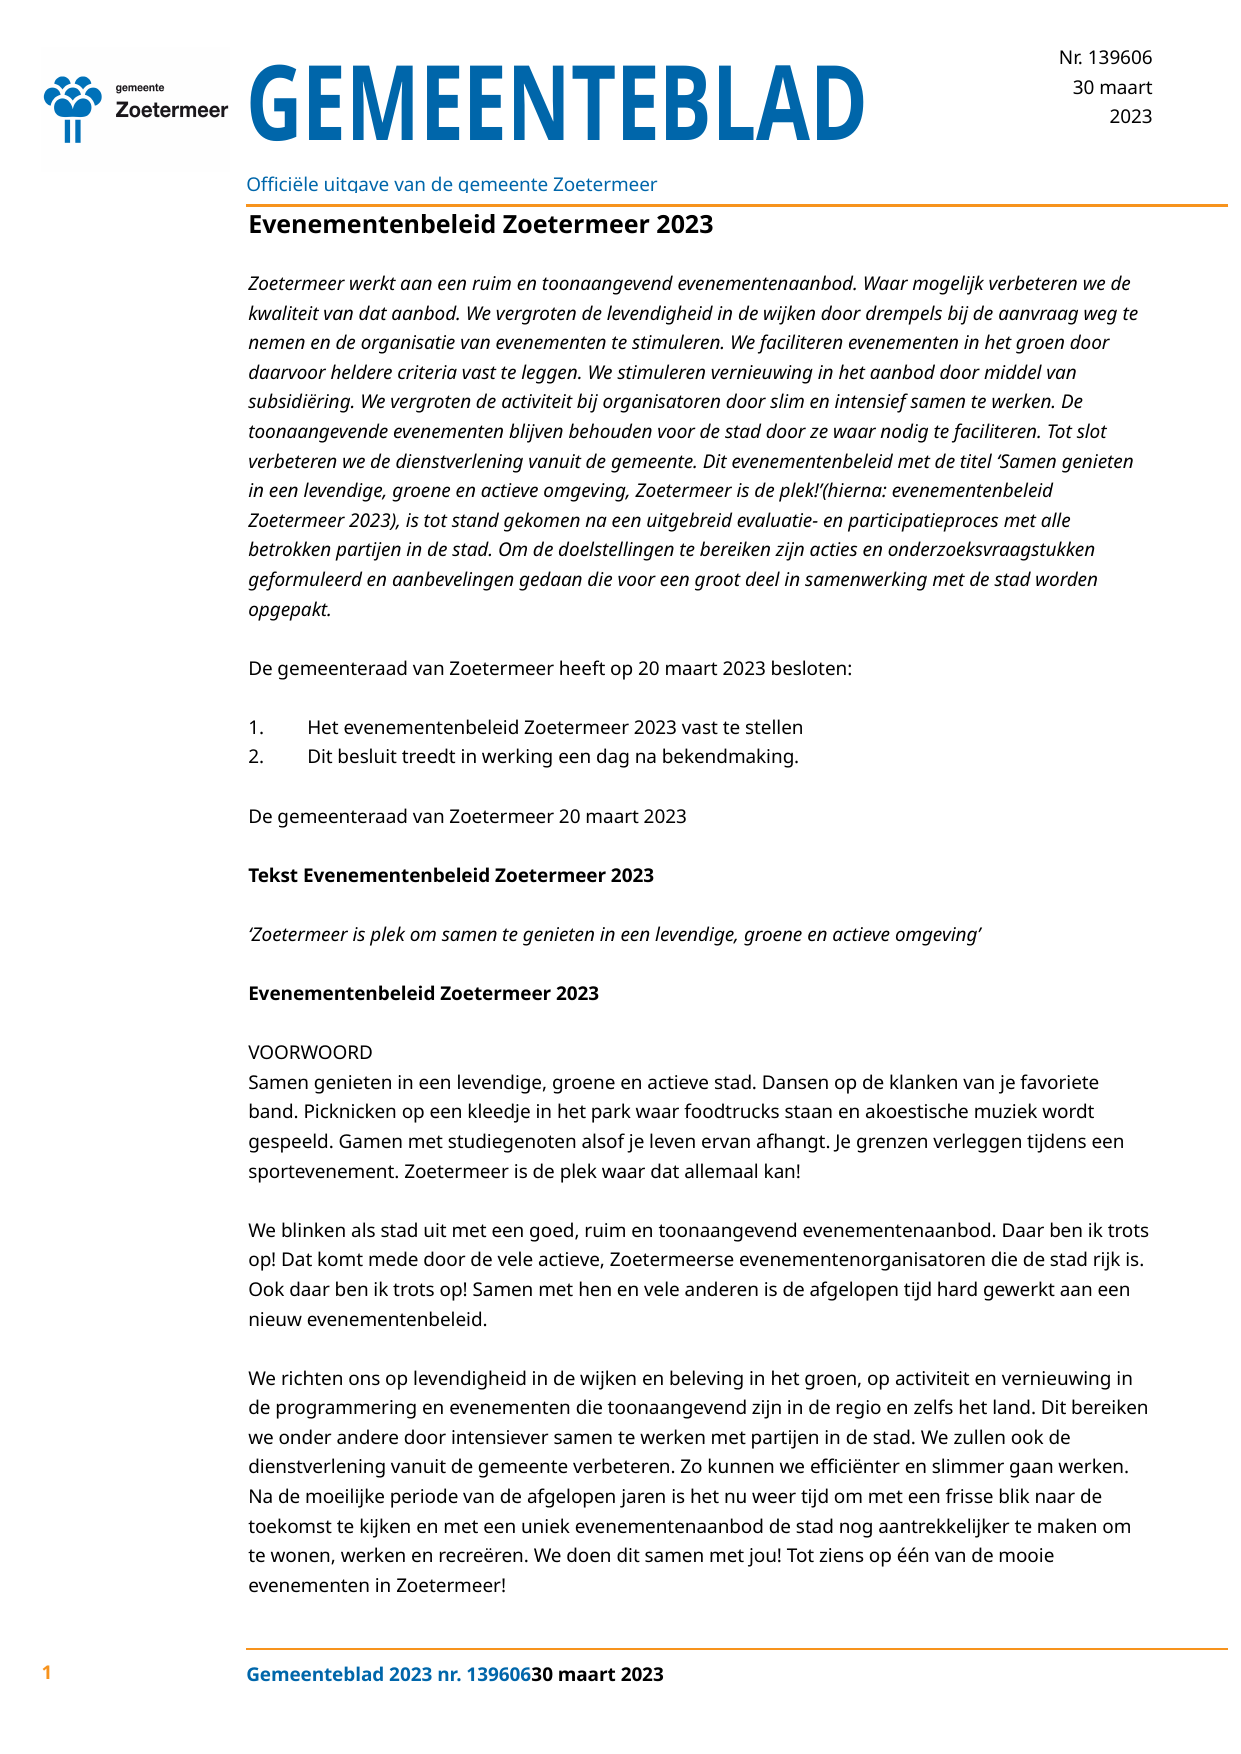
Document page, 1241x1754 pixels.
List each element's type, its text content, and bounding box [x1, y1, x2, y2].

text Tekst Evenementenbeleid Zoetermeer 2023 [248, 862, 1152, 888]
text De gemeenteraad van Zoetermeer 20 maart 2023 [248, 803, 1152, 828]
picture [41, 47, 231, 172]
list Dit besluit treedt in werking een dag na bekendmaking. [248, 744, 1152, 769]
text Samen genieten in een levendige, groene en actieve stad. Dansen op de klanken van je favoriete band. Picknicken op een kleedje in het park waar foodtrucks staan en akoestische muziek wordt gespeeld. Gamen met studiegenoten alsof je leven ervan afhangt. Je grenzen verleggen tijdens een sportevenement. Zoetermeer is de plek waar dat allemaal kan! [248, 1069, 1152, 1183]
text We richten ons op levendigheid in de wijken en beleving in het groen, op activiteit en vernieuwing in de programmering en evenementen die toonaangevend zijn in de regio en zelfs het land. Dit bereiken we onder andere door intensiever samen te werken met partijen in de stad. We zullen ook de dienstverlening vanuit de gemeente verbeteren. Zo kunnen we efficiënter en slimmer gaan werken. Na de moeilijke periode van de afgelopen jaren is het nu weer tijd om met een frisse blik naar de toekomst te kijken en met een uniek evenementenaanbod de stad nog aantrekkelijker te maken om te wonen, werken en recreëren. We doen dit samen met jou! Tot ziens op één van de mooie evenementen in Zoetermeer! [248, 1365, 1152, 1598]
text Zoetermeer werkt aan een ruim en toonaangevend evenementenaanbod. Waar mogelijk verbeteren we de kwaliteit van dat aanbod. We vergroten de levendigheid in de wijken door drempels bij de aanvraag weg te nemen en de organisatie van evenementen te stimuleren. We faciliteren evenementen in het groen door daarvoor heldere criteria vast te leggen. We stimuleren vernieuwing in het aanbod door middel van subsidiëring. We vergroten de activiteit bij organisatoren door slim en intensief samen te werken. De toonaangevende evenementen blijven behouden voor de stad door ze waar nodig te faciliteren. Tot slot verbeteren we de dienstverlening vanuit de gemeente. Dit evenementenbeleid met de titel ‘Samen genieten in een levendige, groene en actieve omgeving, Zoetermeer is de plek!’(hierna: evenementenbeleid Zoetermeer 2023), is tot stand gekomen na een uitgebreid evaluatie- en participatieproces met alle betrokken partijen in de stad. Om de doelstellingen te bereiken zijn acties en onderzoeksvraagstukken geformuleerd en aanbevelingen gedaan die voor een groot deel in samenwerking met de stad worden opgepakt. [248, 270, 1152, 621]
text We blinken als stad uit met een goed, ruim en toonaangevend evenementenaanbod. Daar ben ik trots op! Dat komt mede door de vele actieve, Zoetermeerse evenementenorganisatoren die de stad rijk is. Ook daar ben ik trots op! Samen met hen en vele anderen is de afgelopen tijd hard gewerkt aan een nieuw evenementenbeleid. [248, 1217, 1152, 1331]
text ‘Zoetermeer is plek om samen te genieten in een levendige, groene en actieve omgeving’ [248, 921, 1152, 947]
list Het evenementenbeleid Zoetermeer 2023 vast te stellen [248, 714, 1152, 740]
text Evenementenbeleid Zoetermeer 2023 [248, 207, 1152, 241]
text Evenementenbeleid Zoetermeer 2023 [248, 980, 1152, 1006]
text VOORWOORD [248, 1039, 1152, 1065]
text De gemeenteraad van Zoetermeer heeft op 20 maart 2023 besloten: [248, 655, 1152, 681]
